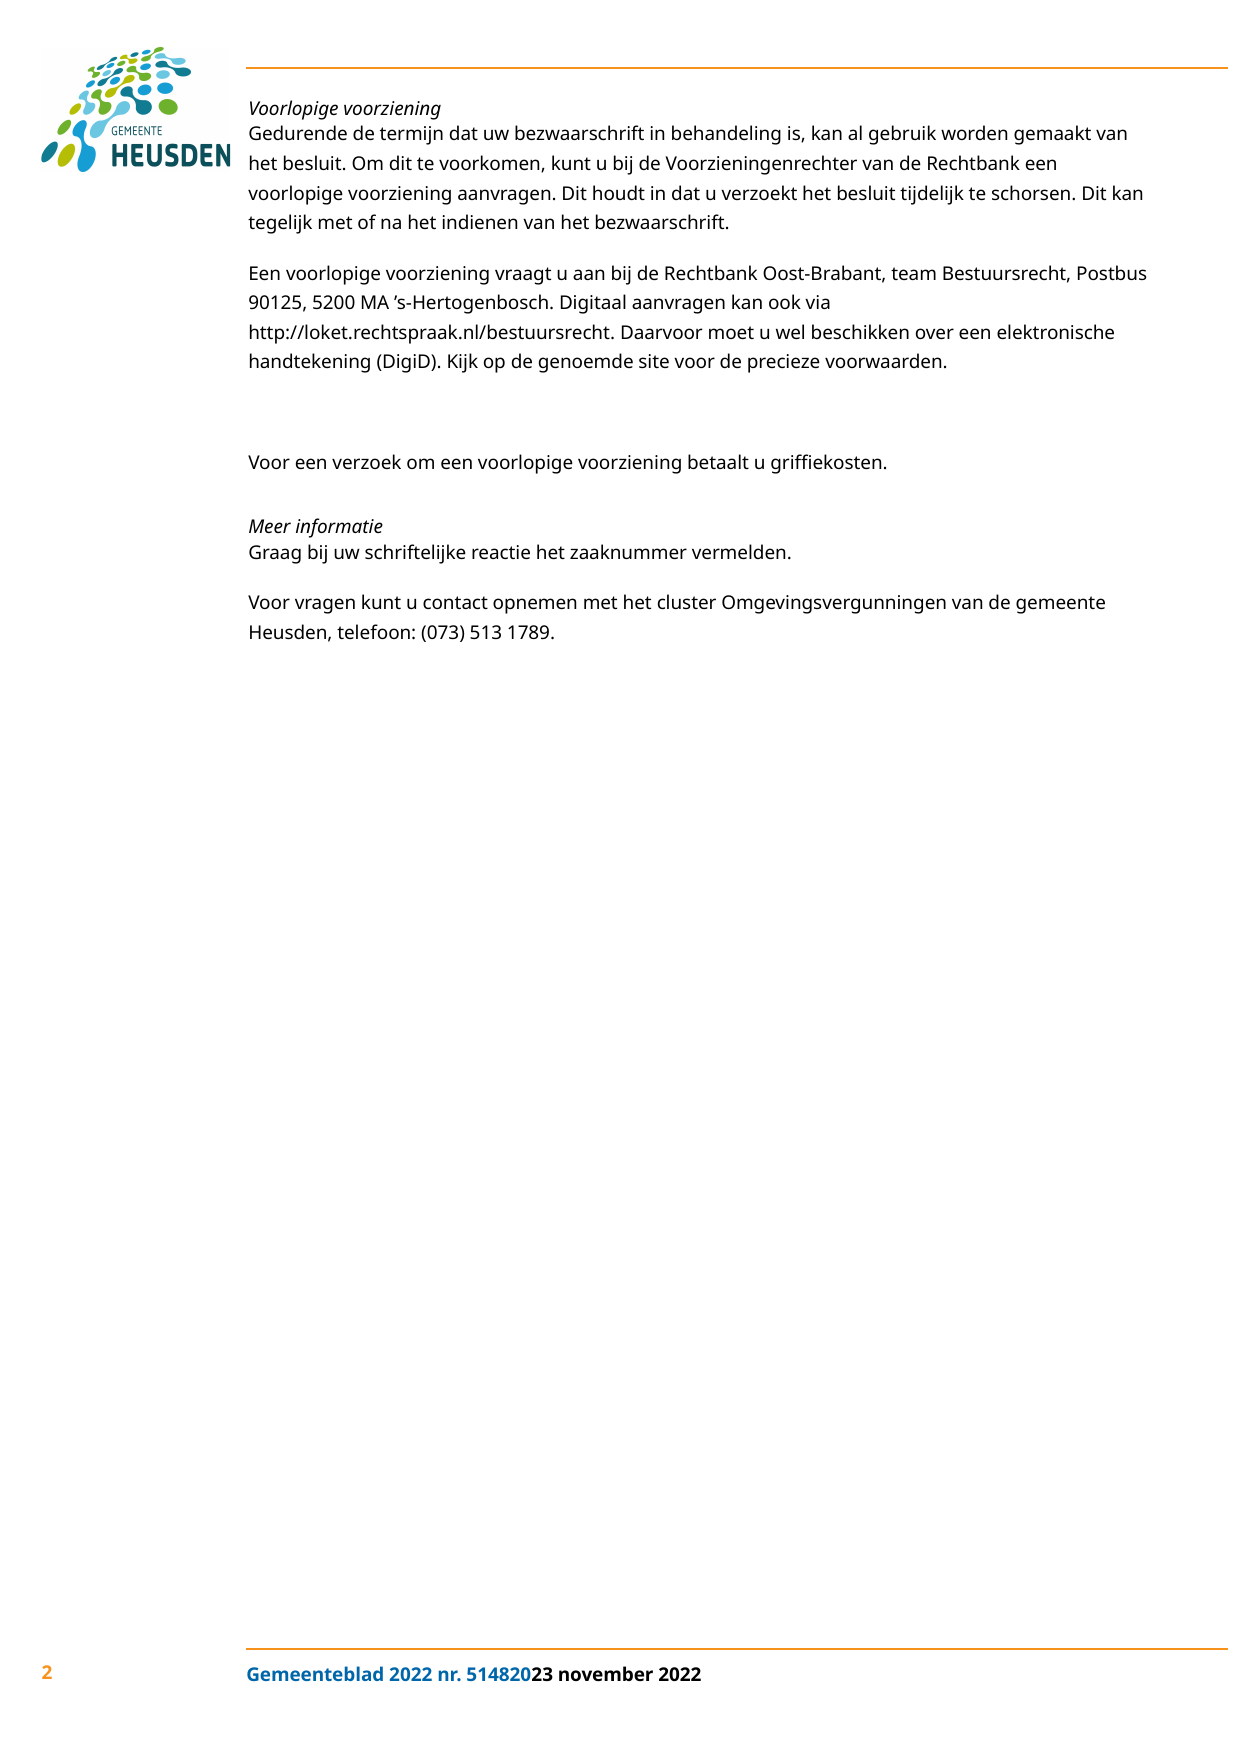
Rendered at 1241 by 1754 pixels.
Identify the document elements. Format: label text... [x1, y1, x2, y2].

picture [41, 47, 231, 172]
text Graag bij uw schriftelijke reactie het zaaknummer vermelden. [248, 539, 1152, 565]
text Voorlopige voorziening [248, 95, 1152, 121]
text Voor een verzoek om een voorlopige voorziening betaalt u griffiekosten. [248, 449, 1152, 475]
text Voor vragen kunt u contact opnemen met het cluster Omgevingsvergunningen van de gemeente Heusden, telefoon: (073) 513 1789. [248, 589, 1152, 645]
text Gedurende de termijn dat uw bezwaarschrift in behandeling is, kan al gebruik worden gemaakt van het besluit. Om dit te voorkomen, kunt u bij de Voorzieningenrechter van de Rechtbank een voorlopige voorziening aanvragen. Dit houdt in dat u verzoekt het besluit tijdelijk te schorsen. Dit kan tegelijk met of na het indienen van het bezwaarschrift. [248, 121, 1152, 235]
text Meer informatie [248, 513, 1152, 539]
text Een voorlopige voorziening vraagt u aan bij de Rechtbank Oost-Brabant, team Bestuursrecht, Postbus 90125, 5200 MA ’s-Hertogenbosch. Digitaal aanvragen kan ook via http://loket.rechtspraak.nl/bestuursrecht. Daarvoor moet u wel beschikken over een elektronische handtekening (DigiD). Kijk op de genoemde site voor de precieze voorwaarden. [248, 260, 1152, 374]
